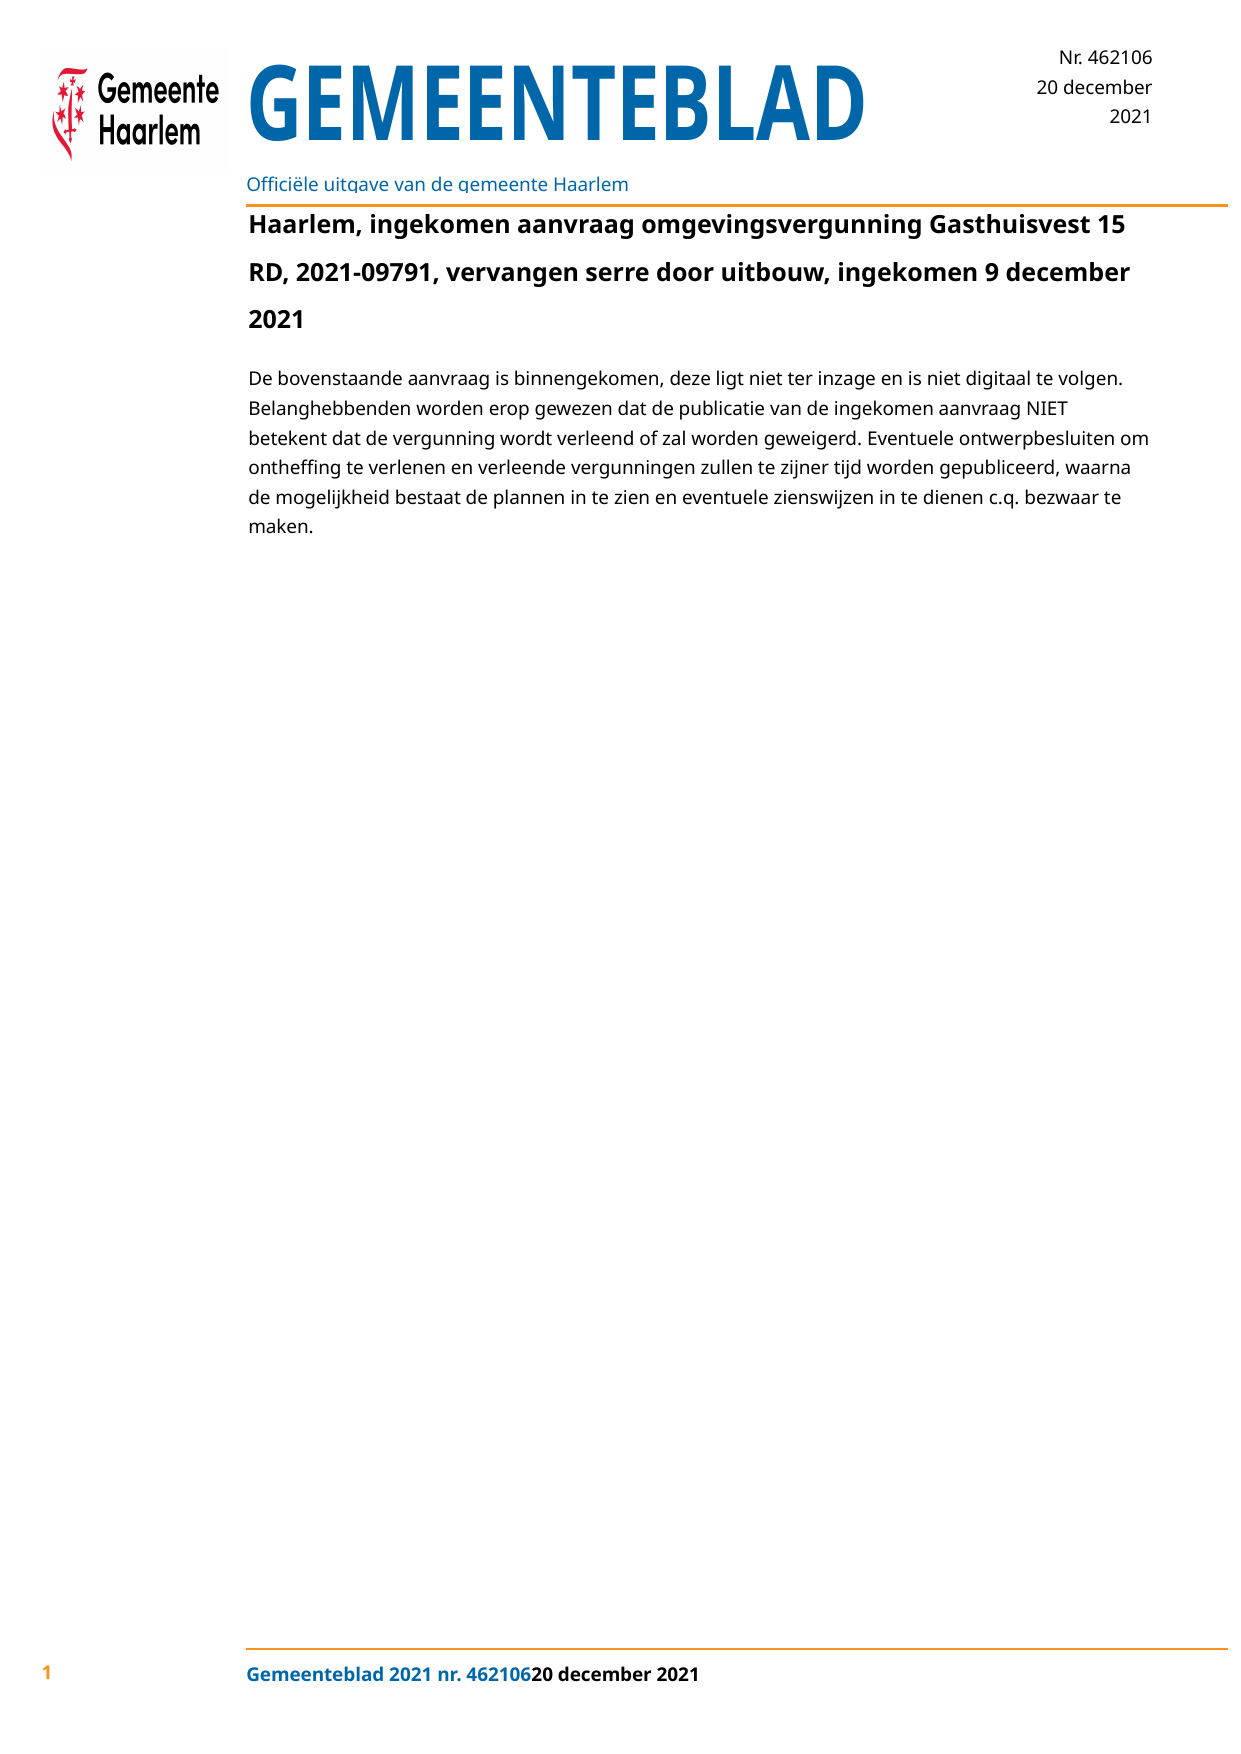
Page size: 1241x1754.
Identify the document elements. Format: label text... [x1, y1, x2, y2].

text Haarlem, ingekomen aanvraag omgevingsvergunning Gasthuisvest 15 RD, 2021-09791, vervangen serre door uitbouw, ingekomen 9 december 2021 [248, 207, 1152, 336]
text De bovenstaande aanvraag is binnengekomen, deze ligt niet ter inzage en is niet digitaal te volgen. Belanghebbenden worden erop gewezen dat de publicatie van de ingekomen aanvraag NIET betekent dat de vergunning wordt verleend of zal worden geweigerd. Eventuele ontwerpbesluiten om ontheffing te verlenen en verleende vergunningen zullen te zijner tijd worden gepubliceerd, waarna de mogelijkheid bestaat de plannen in te zien en eventuele zienswijzen in te dienen c.q. bezwaar te maken. [248, 366, 1152, 539]
picture [41, 47, 231, 172]
